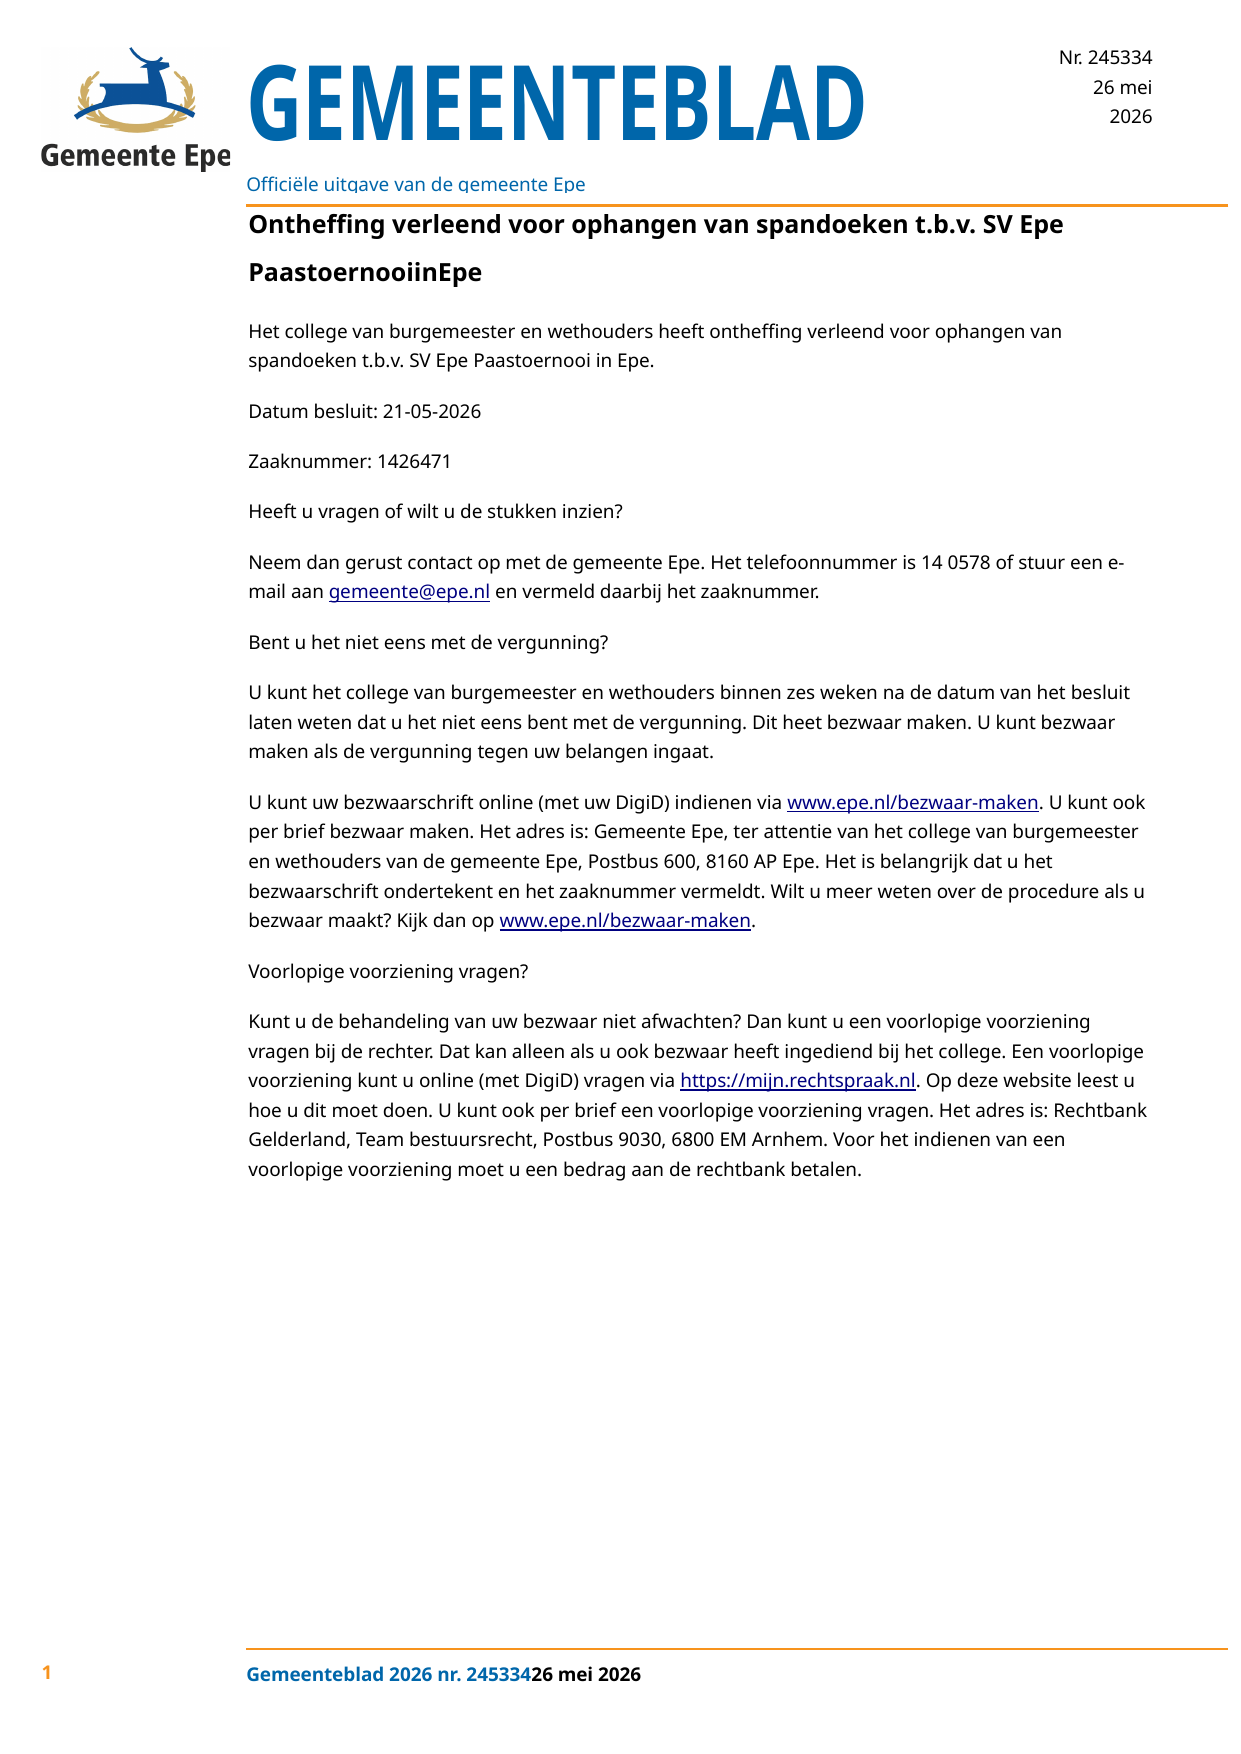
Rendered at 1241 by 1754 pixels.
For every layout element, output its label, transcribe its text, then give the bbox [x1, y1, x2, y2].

text Voorlopige voorziening vragen? [248, 958, 1152, 984]
text Bent u het niet eens met de vergunning? [248, 629, 1152, 655]
text U kunt uw bezwaarschrift online (met uw DigiD) indienen via www.epe.nl/bezwaar-maken. U kunt ook per brief bezwaar maken. Het adres is: Gemeente Epe, ter attentie van het college van burgemeester en wethouders van de gemeente Epe, Postbus 600, 8160 AP Epe. Het is belangrijk dat u het bezwaarschrift ondertekent en het zaaknummer vermeldt. Wilt u meer weten over de procedure als u bezwaar maakt? Kijk dan op www.epe.nl/bezwaar-maken. [248, 789, 1152, 933]
text Kunt u de behandeling van uw bezwaar niet afwachten? Dan kunt u een voorlopige voorziening vragen bij de rechter. Dat kan alleen als u ook bezwaar heeft ingediend bij het college. Een voorlopige voorziening kunt u online (met DigiD) vragen via https://mijn.rechtspraak.nl. Op deze website leest u hoe u dit moet doen. U kunt ook per brief een voorlopige voorziening vragen. Het adres is: Rechtbank Gelderland, Team bestuursrecht, Postbus 9030, 6800 EM Arnhem. Voor het indienen van een voorlopige voorziening moet u een bedrag aan de rechtbank betalen. [248, 1008, 1152, 1182]
text Neem dan gerust contact op met de gemeente Epe. Het telefoonnummer is 14 0578 of stuur een e-mail aan gemeente@epe.nl en vermeld daarbij het zaaknummer. [248, 549, 1152, 604]
text Datum besluit: 21-05-2026 [248, 398, 1152, 424]
text U kunt het college van burgemeester en wethouders binnen zes weken na de datum van het besluit laten weten dat u het niet eens bent met de vergunning. Dit heet bezwaar maken. U kunt bezwaar maken als de vergunning tegen uw belangen ingaat. [248, 679, 1152, 764]
text Zaaknummer: 1426471 [248, 448, 1152, 474]
text Heeft u vragen of wilt u de stukken inzien? [248, 499, 1152, 524]
text Ontheffing verleend voor ophangen van spandoeken t.b.v. SV Epe PaastoernooiinEpe [248, 207, 1152, 288]
text Het college van burgemeester en wethouders heeft ontheffing verleend voor ophangen van spandoeken t.b.v. SV Epe Paastoernooi in Epe. [248, 318, 1152, 373]
picture [41, 47, 231, 172]
